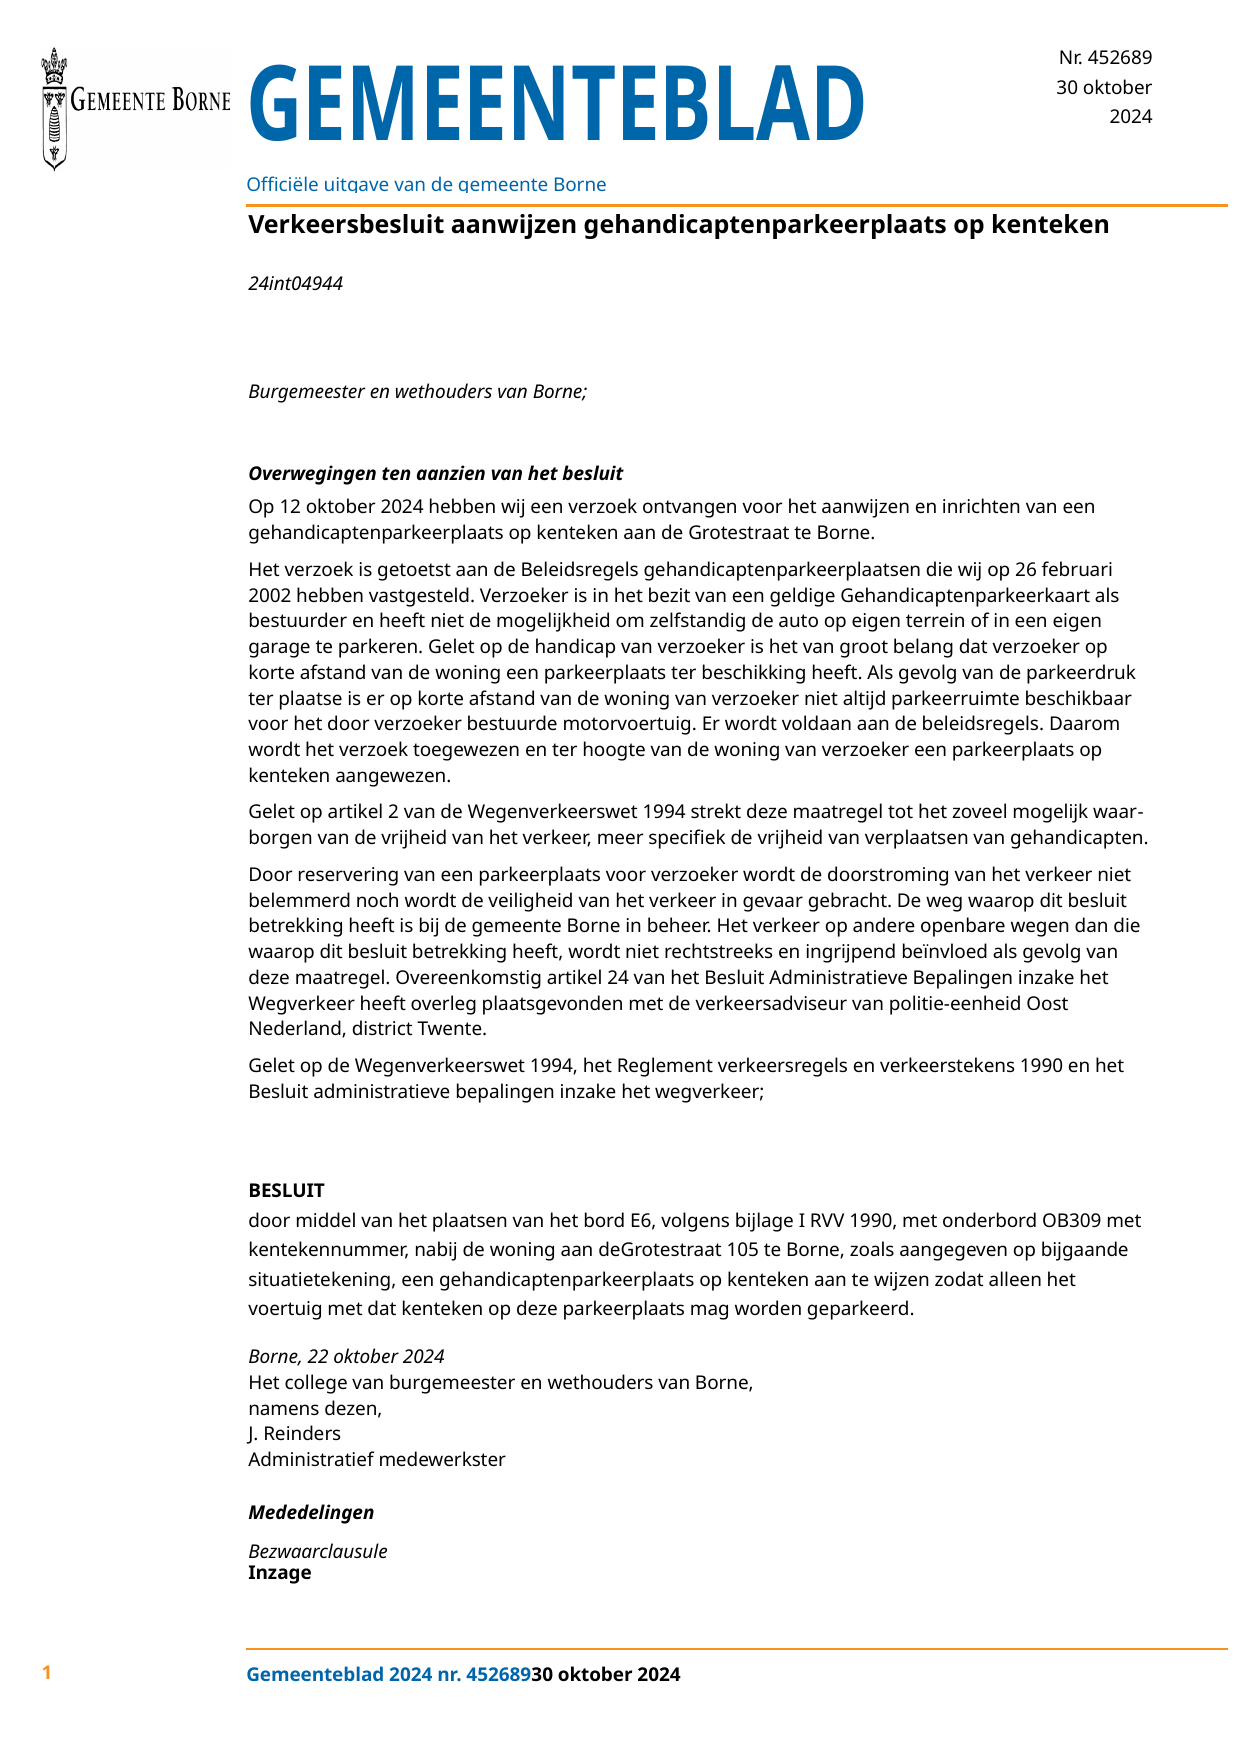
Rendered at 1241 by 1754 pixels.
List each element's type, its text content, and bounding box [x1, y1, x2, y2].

picture [41, 47, 231, 172]
text Op 12 oktober 2024 hebben wij een verzoek ontvangen voor het aanwijzen en inrichten van een gehandi­cap­ten­parkeerplaats op kenteken aan de Grotestraat te Borne. [248, 494, 1152, 545]
text Inzage [248, 1564, 1152, 1583]
text Verkeersbesluit aanwijzen gehandicaptenparkeerplaats op kenteken [248, 207, 1152, 241]
text BESLUIT [248, 1177, 1152, 1203]
text door middel van het plaatsen van het bord E6, volgens bijlage I RVV 1990, met onderbord OB309 met kentekennummer, nabij de woning aan deGrotestraat 105 te Borne, zoals aangegeven op bijgaande situatie­tekening, een gehandicaptenparkeerplaats op kenteken aan te wijzen zodat alleen het voertuig met dat kenteken op deze parkeerplaats mag worden geparkeerd. [248, 1207, 1152, 1321]
text Administratief medewerkster [248, 1446, 1152, 1472]
text Burgemeester en wethouders van Borne; [248, 378, 1152, 404]
text Door reservering van een parkeerplaats voor verzoeker wordt de doorstroming van het verkeer niet belem­merd noch wordt de veiligheid van het verkeer in gevaar gebracht. De weg waarop dit besluit betrekking heeft is bij de gemeente Borne in beheer. Het verkeer op andere openbare wegen dan die waarop dit besluit betrekking heeft, wordt niet rechtstreeks en ingrijpend beïnvloed als gevolg van deze maatregel. Overeenkomstig artikel 24 van het Besluit Administratieve Bepalingen inzake het Wegverkeer heeft overleg plaatsgevonden met de verkeersadviseur van politie-eenheid Oost Nederland, district Twente. [248, 861, 1152, 1041]
text J. Reinders [248, 1421, 1152, 1446]
text Borne, 22 oktober 2024 [248, 1343, 1152, 1369]
text Het verzoek is getoetst aan de Beleidsregels gehandicaptenparkeerplaatsen die wij op 26 februari 2002 hebben vastgesteld. Verzoeker is in het bezit van een geldige Gehandicaptenparkeerkaart als bestuurder en heeft niet de mogelijkheid om zelfstandig de auto op eigen terrein of in een eigen garage te parkeren. Gelet op de handicap van verzoeker is het van groot belang dat verzoeker op korte afstand van de woning een parkeerplaats ter beschikking heeft. Als gevolg van de parkeerdruk ter plaatse is er op korte afstand van de woning van verzoeker niet altijd parkeerruimte beschikbaar voor het door verzoeker bestuurde motorvoertuig. Er wordt voldaan aan de beleidsregels. Daarom wordt het verzoek toegewezen en ter hoogte van de woning van verzoeker een parkeerplaats op kenteken aangewezen. [248, 556, 1152, 788]
text namens dezen, [248, 1395, 1152, 1421]
text Het college van burgemeester en wethouders van Borne, [248, 1369, 1152, 1395]
text Gelet op artikel 2 van de Wegenverkeerswet 1994 strekt deze maatregel tot het zoveel mogelijk waar­borgen van de vrijheid van het verkeer, meer specifiek de vrijheid van verplaatsen van gehandi­capten. [248, 799, 1152, 850]
text 24int04944 [248, 270, 1152, 296]
text Mededelingen [248, 1499, 1152, 1525]
text Overwegingen ten aanzien van het besluit [248, 460, 1152, 485]
text Gelet op de Wegenverkeerswet 1994, het Reglement verkeersregels en verkeerstekens 1990 en het Besluit administratieve bepalingen inzake het wegverkeer; [248, 1052, 1152, 1103]
text Bezwaarclausule [248, 1538, 1152, 1564]
